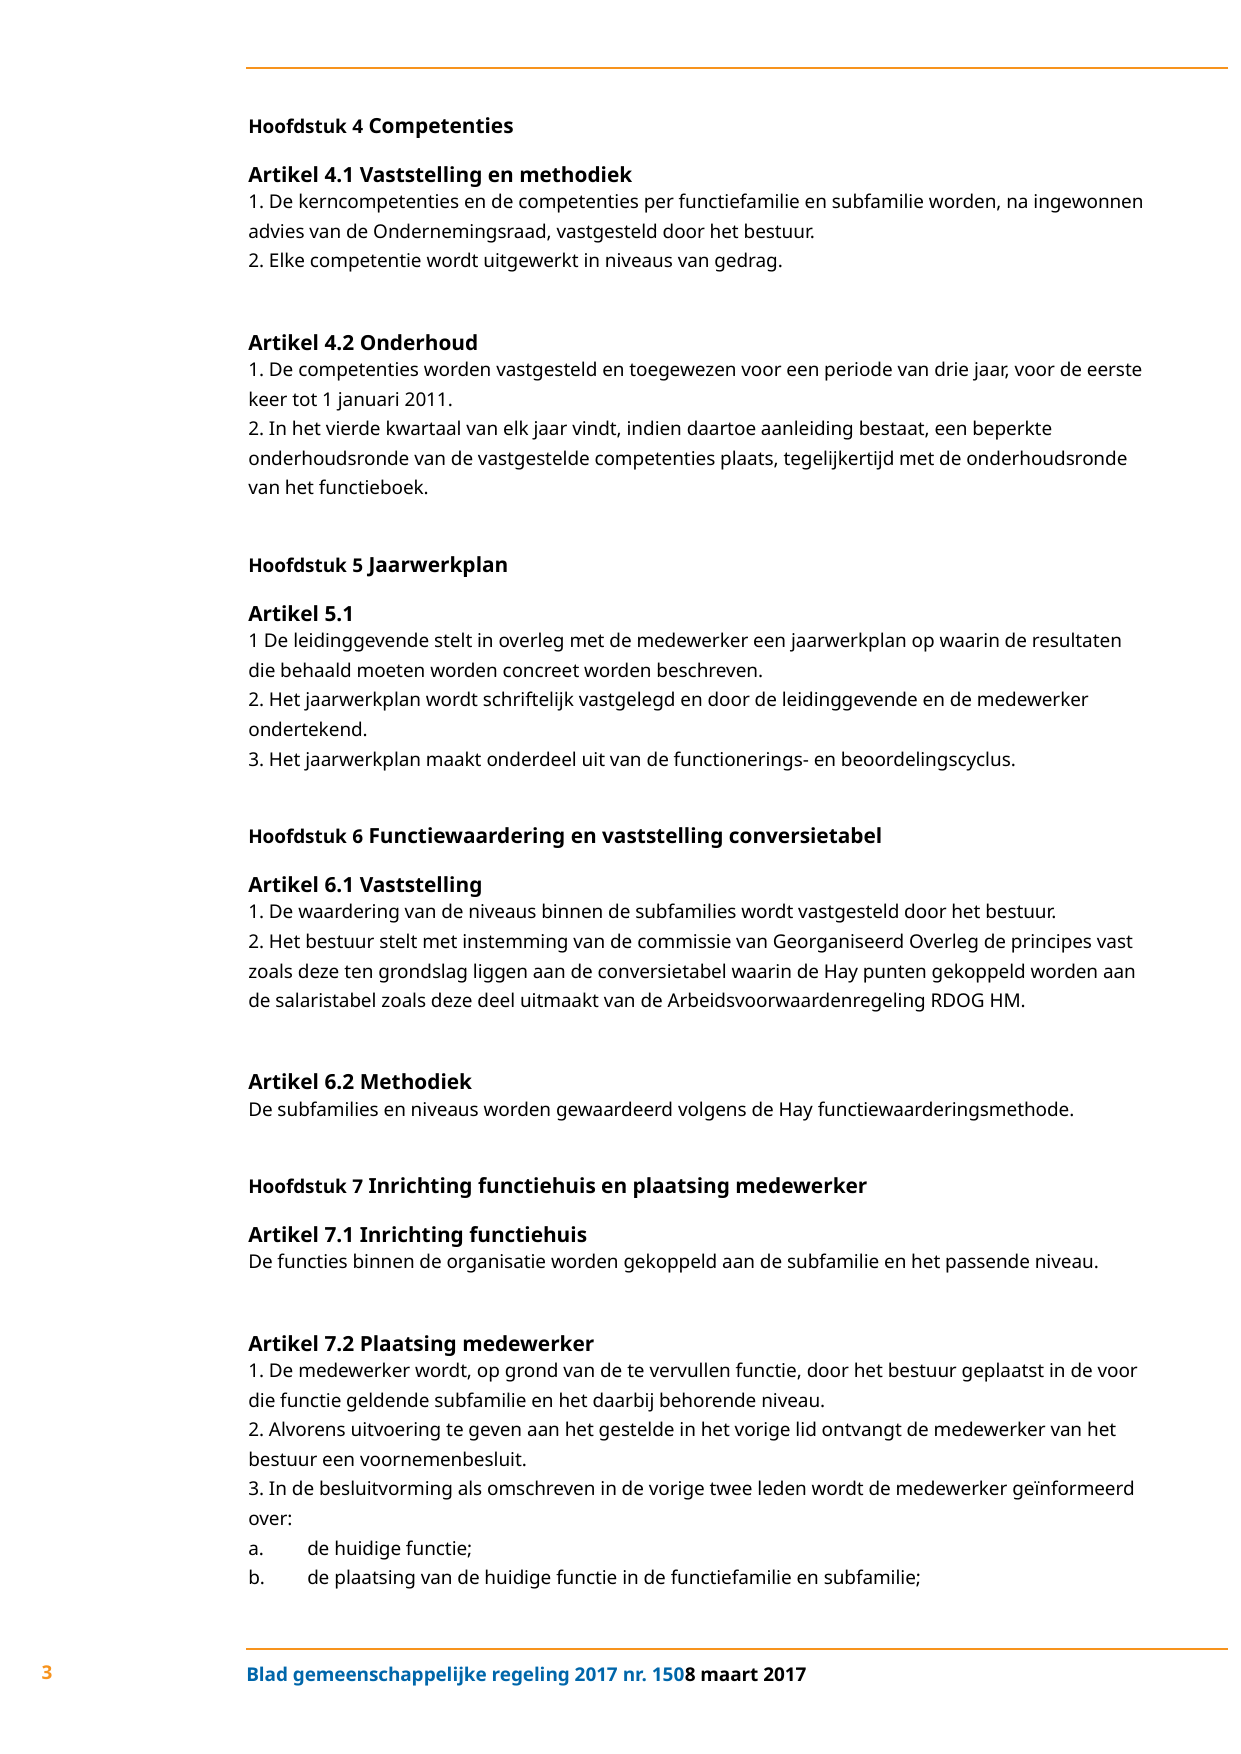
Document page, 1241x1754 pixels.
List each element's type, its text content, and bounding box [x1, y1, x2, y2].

text De functies binnen de organisatie worden gekoppeld aan de subfamilie en het passende niveau. [248, 1249, 1152, 1274]
text 3. Het jaarwerkplan maakt onderdeel uit van de functionerings- en beoordelingscyclus. [248, 746, 1152, 771]
text 2. Het jaarwerkplan wordt schriftelijk vastgelegd en door de leidinggevende en de medewerker ondertekend. [248, 687, 1152, 742]
text 2. Alvorens uitvoering te geven aan het gestelde in het vorige lid ontvangt de medewerker van het bestuur een voornemenbesluit. [248, 1416, 1152, 1472]
text Artikel 5.1 [248, 599, 1152, 627]
picture [41, 47, 231, 172]
text Artikel 4.1 Vaststelling en methodiek [248, 160, 1152, 188]
text 2. Elke competentie wordt uitgewerkt in niveaus van gedrag. [248, 248, 1152, 273]
text 3. In de besluitvorming als omschreven in de vorige twee leden wordt de medewerker geïnformeerd over: [248, 1476, 1152, 1531]
text Artikel 6.1 Vaststelling [248, 870, 1152, 899]
text Hoofdstuk 5 Jaarwerkplan [248, 550, 1152, 578]
text Hoofdstuk 4 Competenties [248, 111, 1152, 139]
text 1. De kerncompetenties en de competenties per functiefamilie en subfamilie worden, na ingewonnen advies van de Ondernemingsraad, vastgesteld door het bestuur. [248, 188, 1152, 244]
text Artikel 7.1 Inrichting functiehuis [248, 1220, 1152, 1249]
text 1 De leidinggevende stelt in overleg met de medewerker een jaarwerkplan op waarin de resultaten die behaald moeten worden concreet worden beschreven. [248, 627, 1152, 683]
list de huidige functie; [248, 1535, 1152, 1560]
text Artikel 4.2 Onderhoud [248, 328, 1152, 356]
text De subfamilies en niveaus worden gewaardeerd volgens de Hay functiewaarderingsmethode. [248, 1096, 1152, 1122]
text Artikel 6.2 Methodiek [248, 1067, 1152, 1096]
text Hoofdstuk 6 Functiewaardering en vaststelling conversietabel [248, 821, 1152, 849]
text 2. Het bestuur stelt met instemming van de commissie van Georganiseerd Overleg de principes vast zoals deze ten grondslag liggen aan de conversietabel waarin de Hay punten gekoppeld worden aan de salaristabel zoals deze deel uitmaakt van de Arbeidsvoorwaardenregeling RDOG HM. [248, 928, 1152, 1013]
text Artikel 7.2 Plaatsing medewerker [248, 1329, 1152, 1357]
text 2. In het vierde kwartaal van elk jaar vindt, indien daartoe aanleiding bestaat, een beperkte onderhoudsronde van de vastgestelde competenties plaats, tegelijkertijd met de onderhoudsronde van het functieboek. [248, 415, 1152, 500]
text 1. De competenties worden vastgesteld en toegewezen voor een periode van drie jaar, voor de eerste keer tot 1 januari 2011. [248, 356, 1152, 411]
text 1. De medewerker wordt, op grond van de te vervullen functie, door het bestuur geplaatst in de voor die functie geldende subfamilie en het daarbij behorende niveau. [248, 1357, 1152, 1412]
text Hoofdstuk 7 Inrichting functiehuis en plaatsing medewerker [248, 1171, 1152, 1199]
text 1. De waardering van de niveaus binnen de subfamilies wordt vastgesteld door het bestuur. [248, 899, 1152, 924]
list de plaatsing van de huidige functie in de functiefamilie en subfamilie; [248, 1564, 1152, 1590]
